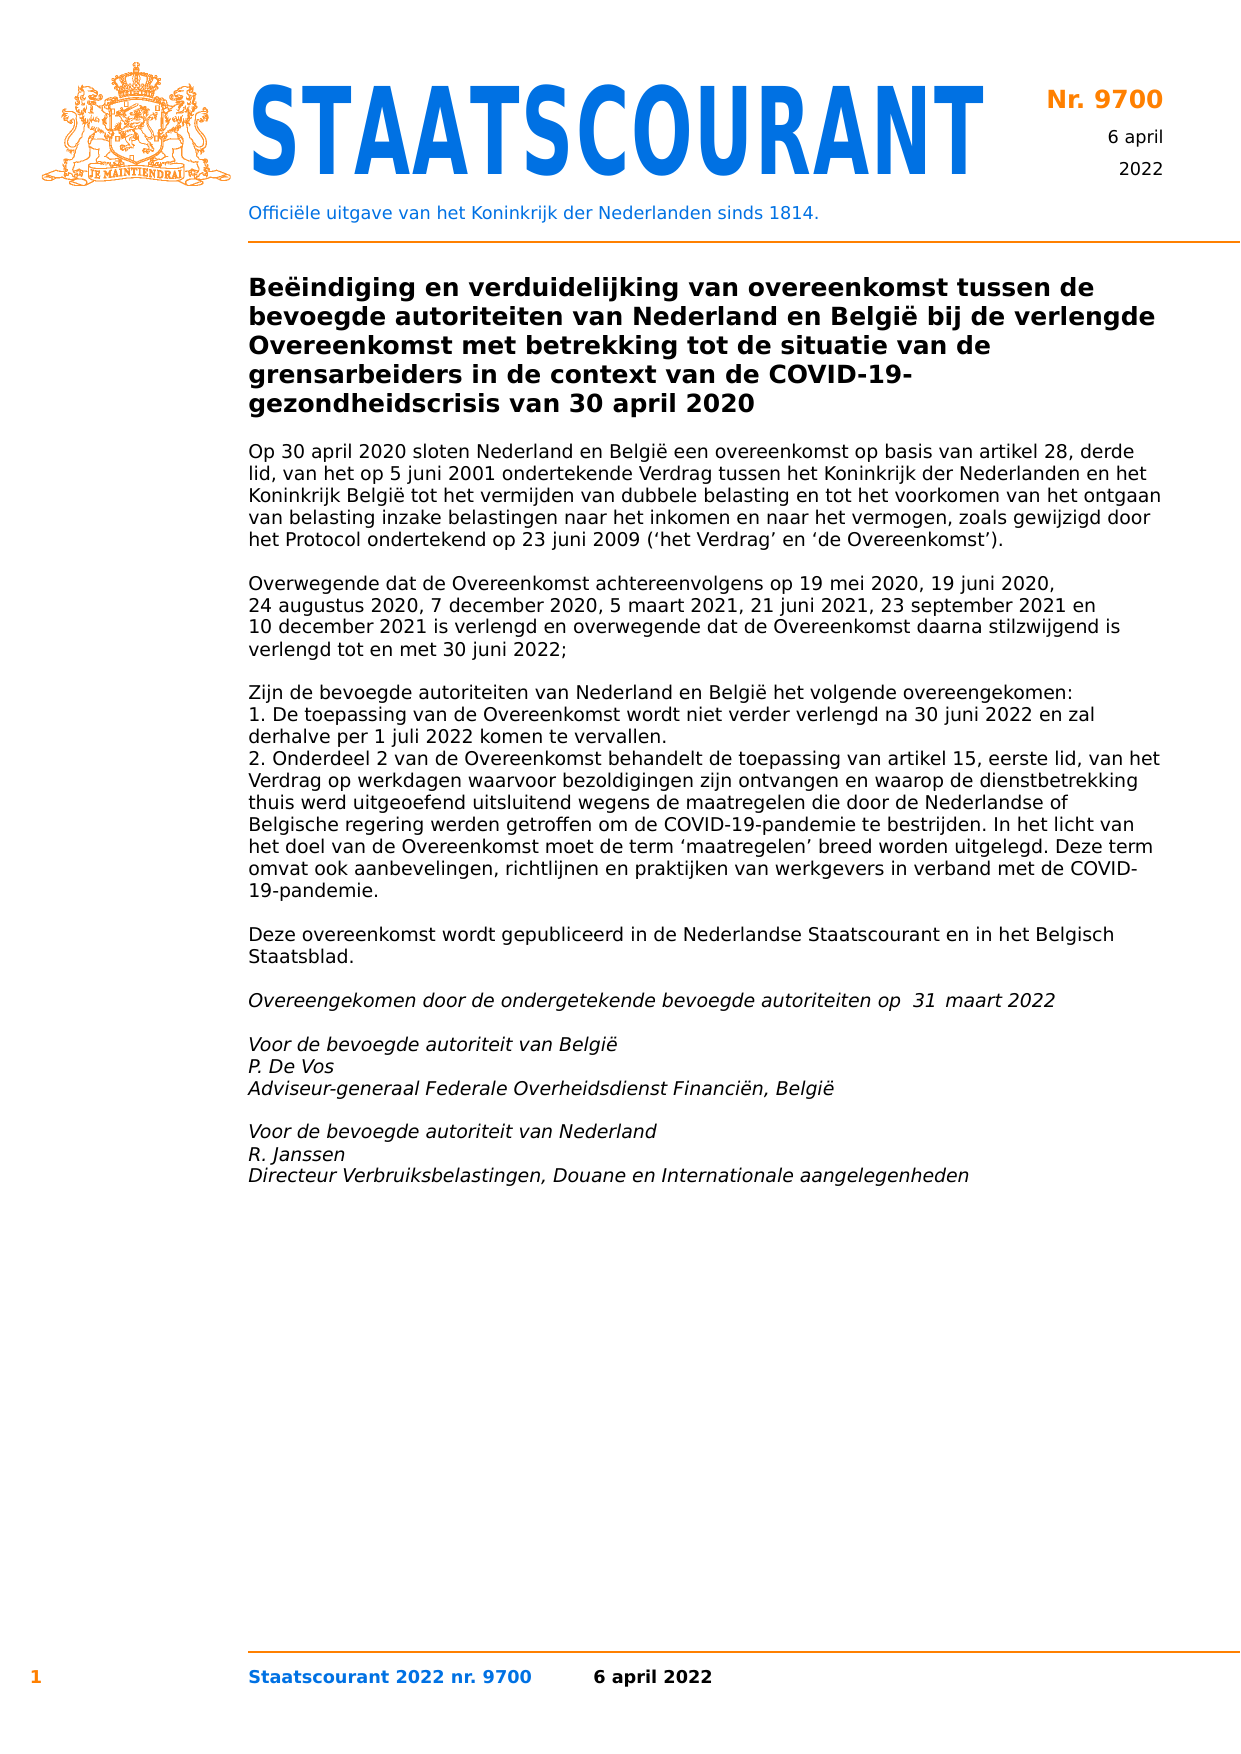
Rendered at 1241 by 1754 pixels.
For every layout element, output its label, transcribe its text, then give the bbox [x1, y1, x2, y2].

subtitle Beëindiging en verduidelijking van overeenkomst tussen de bevoegde autoriteiten van Nederland en België bij de verlengde Overeenkomst met betrekking tot de situatie van de grensarbeiders in de context van de COVID-19-gezondheidscrisis van 30 april 2020 [248, 273, 1163, 419]
text Voor de bevoegde autoriteit van België P. De Vos Adviseur-generaal Federale Overheidsdienst Financiën, België [248, 1034, 1163, 1099]
text Voor de bevoegde autoriteit van Nederland R. Janssen Directeur Verbruiksbelastingen, Douane en Internationale aangelegenheden [248, 1121, 1163, 1187]
table_cell 6 april [998, 121, 1240, 153]
table_header STAATSCOURANT [248, 62, 998, 203]
table_cell 2022 [998, 153, 1240, 203]
table_cell Officiële uitgave van het Koninkrijk der Nederlanden sinds 1814. [248, 203, 1240, 241]
text Overwegende dat de Overeenkomst achtereenvolgens op 19 mei 2020, 19 juni 2020, 24 augustus 2020, 7 december 2020, 5 maart 2021, 21 juni 2021, 23 september 2021 en 10 december 2021 is verlengd en overwegende dat de Overeenkomst daarna stilzwijgend is verlengd tot en met 30 juni 2022; [248, 572, 1163, 660]
text Overeengekomen door de ondergetekende bevoegde autoriteiten op 31 maart 2022 [248, 990, 1163, 1012]
table_header Nr. 9700 [998, 62, 1240, 121]
text 2. Onderdeel 2 van de Overeenkomst behandelt de toepassing van artikel 15, eerste lid, van het Verdrag op werkdagen waarvoor bezoldigingen zijn ontvangen en waarop de dienstbetrekking thuis werd uitgeoefend uitsluitend wegens de maatregelen die door de Nederlandse of Belgische regering werden getroffen om de COVID-19-pandemie te bestrijden. In het licht van het doel van de Overeenkomst moet de term ‘maatregelen’ breed worden uitgelegd. Deze term omvat ook aanbevelingen, richtlijnen en praktijken van werkgevers in verband met de COVID-19-pandemie. [248, 748, 1163, 902]
text Zijn de bevoegde autoriteiten van Nederland en België het volgende overeengekomen: [248, 682, 1163, 704]
text Op 30 april 2020 sloten Nederland en België een overeenkomst op basis van artikel 28, derde lid, van het op 5 juni 2001 ondertekende Verdrag tussen het Koninkrijk der Nederlanden en het Koninkrijk België tot het vermijden van dubbele belasting en tot het voorkomen van het ontgaan van belasting inzake belastingen naar het inkomen en naar het vermogen, zoals gewijzigd door het Protocol ondertekend op 23 juni 2009 (‘het Verdrag’ en ‘de Overeenkomst’). [248, 441, 1163, 551]
table_header [25, 62, 248, 241]
text 1. De toepassing van de Overeenkomst wordt niet verder verlengd na 30 juni 2022 en zal derhalve per 1 juli 2022 komen te vervallen. [248, 704, 1163, 748]
text Deze overeenkomst wordt gepubliceerd in de Nederlandse Staatscourant en in het Belgisch Staatsblad. [248, 924, 1163, 968]
picture [41, 62, 231, 186]
